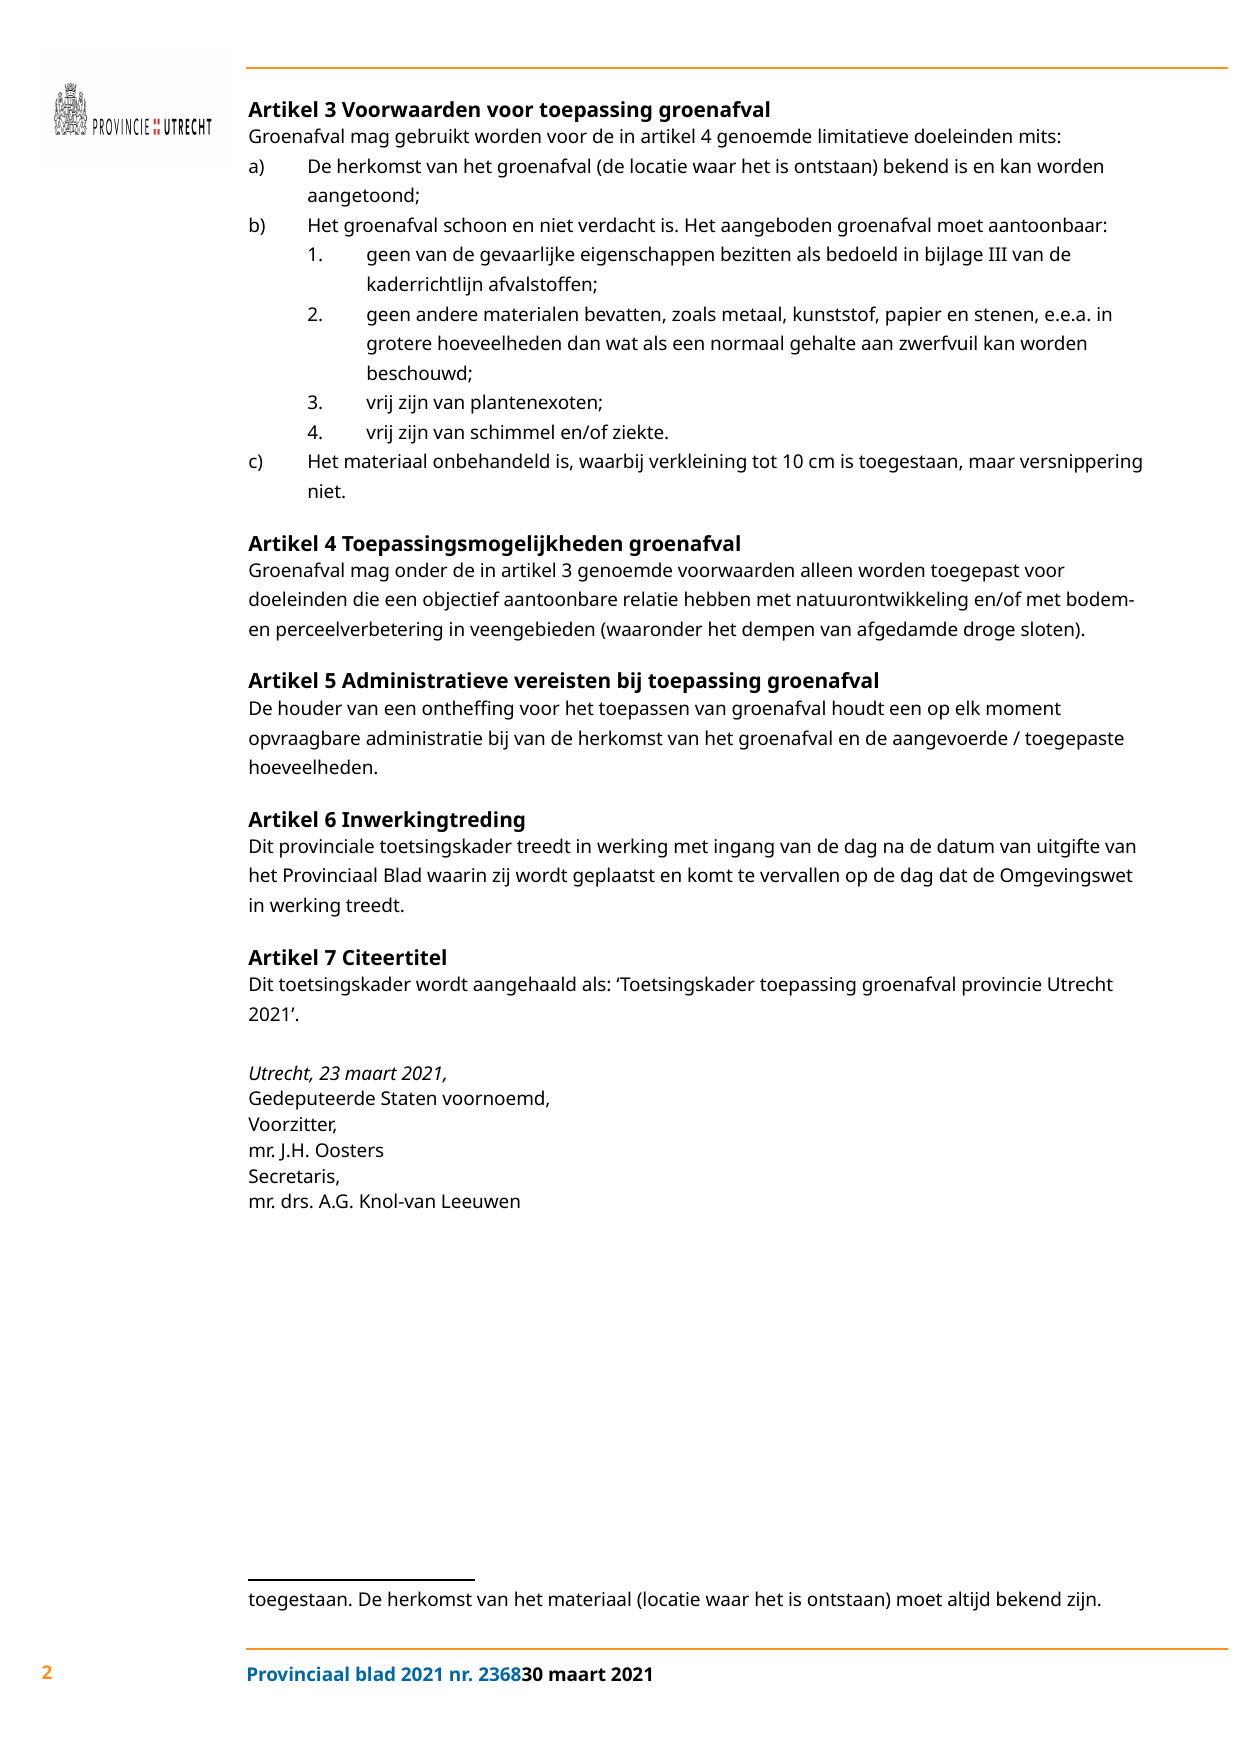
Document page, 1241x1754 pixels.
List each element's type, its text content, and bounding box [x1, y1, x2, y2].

list toegestaan. De herkomst van het materiaal (locatie waar het is ontstaan) moet altijd bekend zijn. [248, 1586, 1152, 1612]
text Secretaris, [248, 1163, 1152, 1188]
list vrij zijn van schimmel en/of ziekte. [307, 419, 1152, 445]
list De herkomst van het groenafval (de locatie waar het is ontstaan) bekend is en kan worden aangetoond; [248, 153, 1152, 208]
text Artikel 4 Toepassingsmogelijkheden groenafval [248, 529, 1152, 557]
text De houder van een ontheffing voor het toepassen van groenafval houdt een op elk moment opvraagbare administratie bij van de herkomst van het groenafval en de aangevoerde / toegepaste hoeveelheden. [248, 695, 1152, 780]
text mr. J.H. Oosters [248, 1137, 1152, 1163]
text Artikel 5 Administratieve vereisten bij toepassing groenafval [248, 667, 1152, 695]
text Gedeputeerde Staten voornoemd, [248, 1086, 1152, 1111]
list Het materiaal onbehandeld is, waarbij verkleining tot 10 cm is toegestaan, maar versnippering niet. [248, 449, 1152, 504]
text Voorzitter, [248, 1111, 1152, 1137]
list geen andere materialen bevatten, zoals metaal, kunststof, papier en stenen, e.e.a. in grotere hoeveelheden dan wat als een normaal gehalte aan zwerfvuil kan worden beschouwd; [307, 301, 1152, 386]
text Dit provinciale toetsingskader treedt in werking met ingang van de dag na de datum van uitgifte van het Provinciaal Blad waarin zij wordt geplaatst en komt te vervallen op de dag dat de Omgevingswet in werking treedt. [248, 833, 1152, 918]
picture [41, 47, 231, 172]
text mr. drs. A.G. Knol-van Leeuwen [248, 1188, 1152, 1214]
text Artikel 3 Voorwaarden voor toepassing groenafval [248, 95, 1152, 123]
text Dit toetsingskader wordt aangehaald als: ‘Toetsingskader toepassing groenafval provincie Utrecht 2021’. [248, 971, 1152, 1026]
text Artikel 7 Citeertitel [248, 943, 1152, 971]
text Groenafval mag gebruikt worden voor de in artikel 4 genoemde limitatieve doeleinden mits: [248, 123, 1152, 149]
list vrij zijn van plantenexoten; [307, 389, 1152, 415]
text Groenafval mag onder de in artikel 3 genoemde voorwaarden alleen worden toegepast voor doeleinden die een objectief aantoonbare relatie hebben met natuurontwikkeling en/of met bodem- en perceelverbetering in veengebieden (waaronder het dempen van afgedamde droge sloten). [248, 557, 1152, 642]
text Utrecht, 23 maart 2021, [248, 1060, 1152, 1086]
text Artikel 6 Inwerkingtreding [248, 805, 1152, 833]
list geen van de gevaarlijke eigenschappen bezitten als bedoeld in bijlage III van de kaderrichtlijn afvalstoffen; [307, 242, 1152, 297]
list Het groenafval schoon en niet verdacht is. Het aangeboden groenafval moet aantoonbaar: [248, 212, 1152, 238]
